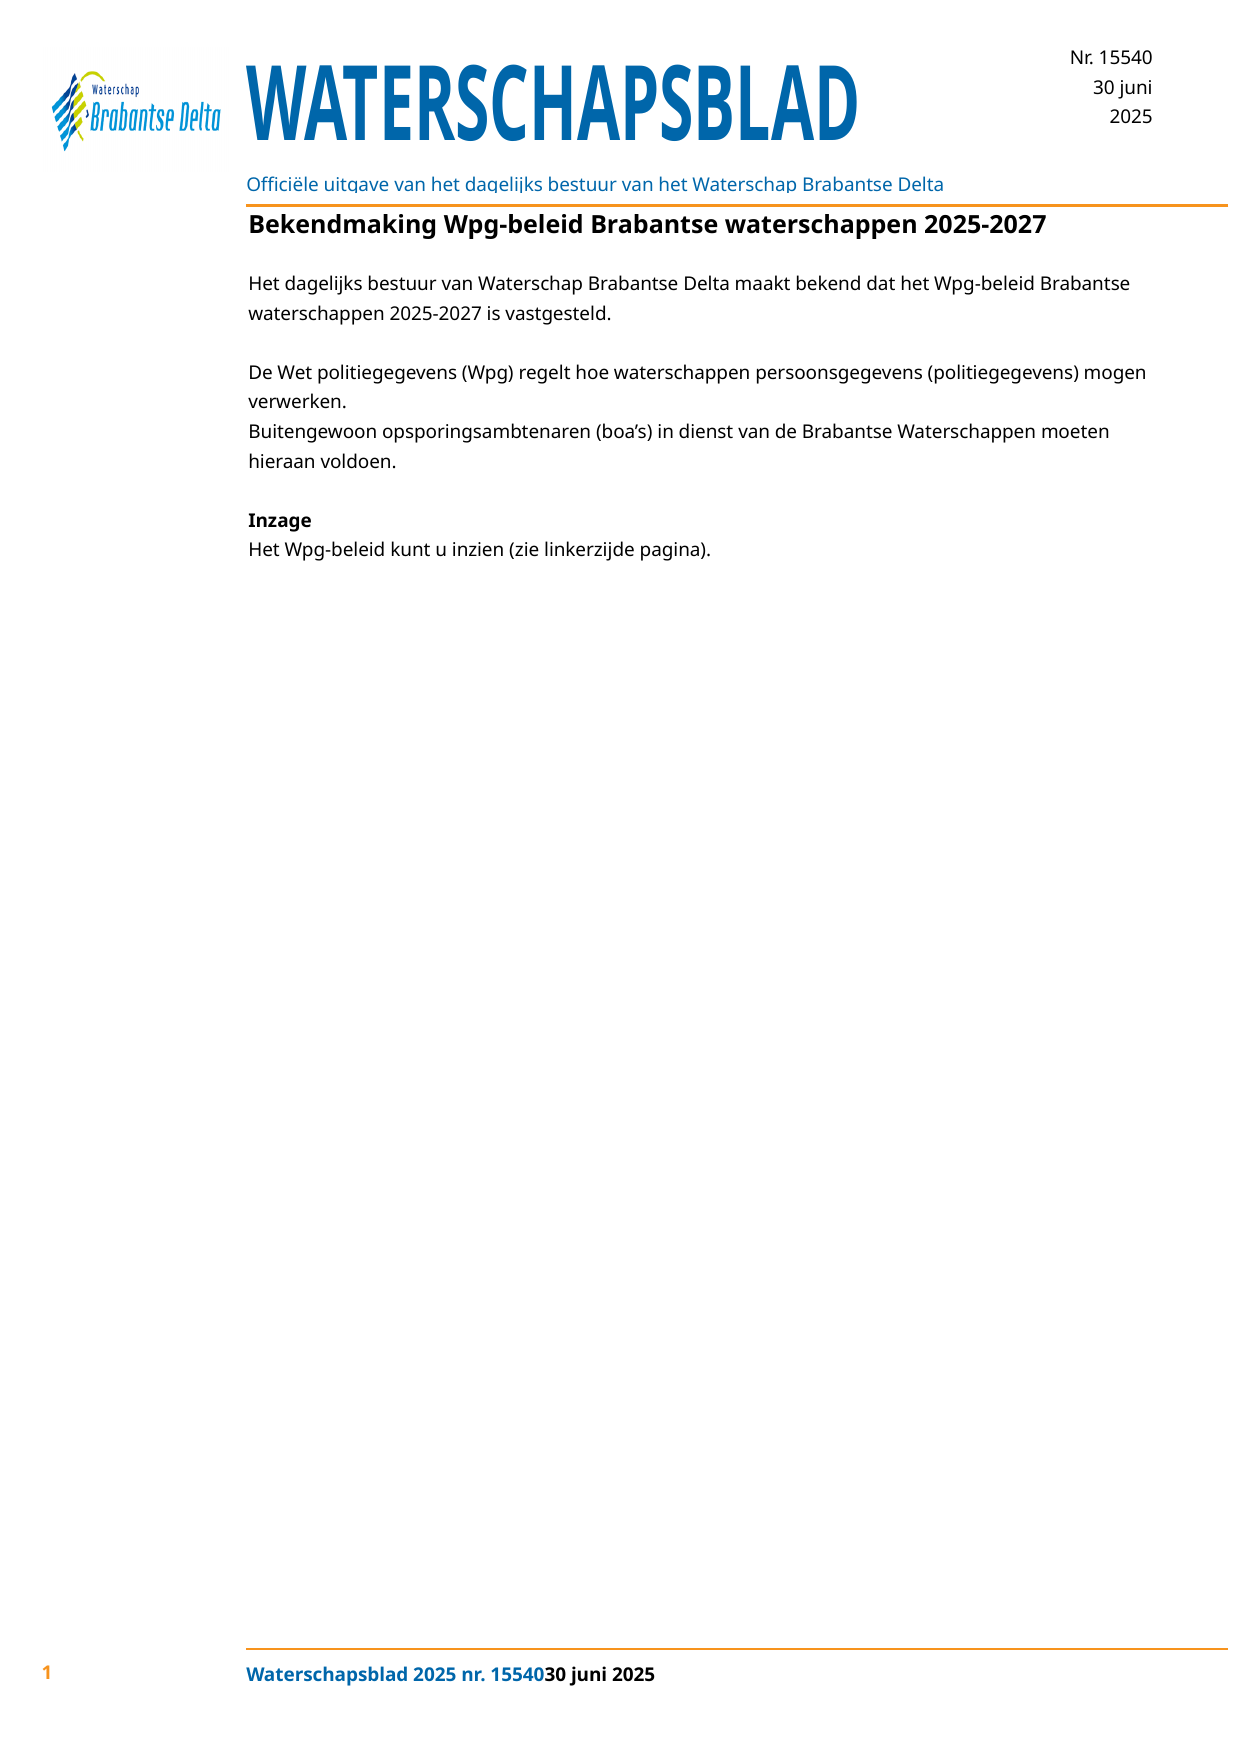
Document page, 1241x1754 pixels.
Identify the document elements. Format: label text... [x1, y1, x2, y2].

text Inzage [248, 507, 1152, 533]
picture [41, 47, 231, 172]
text De Wet politiegegevens (Wpg) regelt hoe waterschappen persoonsgegevens (politiegegevens) mogen verwerken. [248, 359, 1152, 414]
text Het dagelijks bestuur van Waterschap Brabantse Delta maakt bekend dat het Wpg-beleid Brabantse waterschappen 2025-2027 is vastgesteld. [248, 270, 1152, 326]
text Het Wpg-beleid kunt u inzien (zie linkerzijde pagina). [248, 537, 1152, 562]
text Buitengewoon opsporingsambtenaren (boa’s) in dienst van de Brabantse Waterschappen moeten hieraan voldoen. [248, 418, 1152, 473]
text Bekendmaking Wpg-beleid Brabantse waterschappen 2025-2027 [248, 207, 1152, 241]
